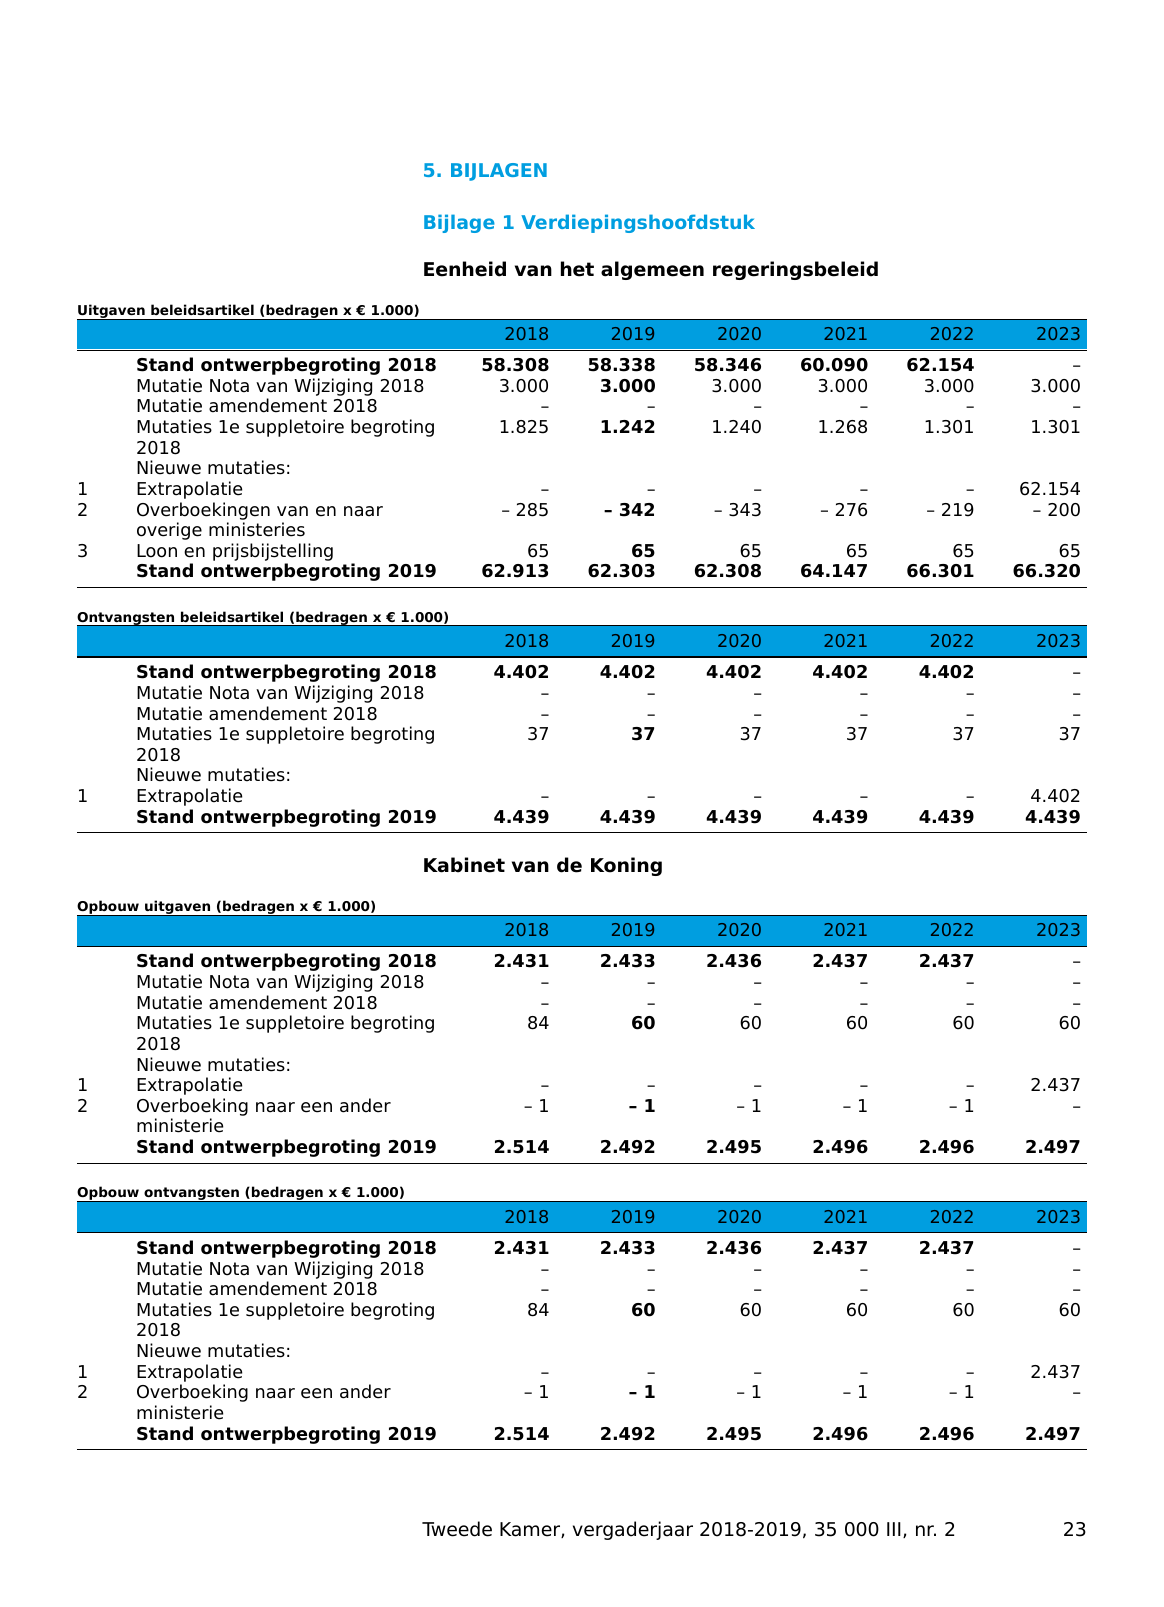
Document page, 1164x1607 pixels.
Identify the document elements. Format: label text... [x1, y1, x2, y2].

table_cell 60 [874, 1013, 980, 1054]
table_cell 4.402 [449, 658, 555, 683]
table_cell 65 [768, 541, 874, 561]
table_cell 2 [77, 1096, 130, 1137]
table_cell – [768, 993, 874, 1013]
table_cell – [980, 947, 1087, 972]
table_cell 4.439 [449, 807, 555, 832]
table_cell 84 [449, 1013, 555, 1054]
table_cell 1.301 [874, 417, 980, 458]
table_cell 60 [555, 1300, 661, 1341]
table_cell 3.000 [980, 376, 1087, 396]
table_cell Stand ontwerpbegroting 2018 [130, 947, 449, 972]
table_cell [661, 1341, 768, 1362]
table_cell – 343 [661, 500, 768, 541]
table_cell 37 [449, 724, 555, 765]
table_cell 1.240 [661, 417, 768, 458]
table_cell – [768, 704, 874, 724]
table_cell 65 [555, 541, 661, 561]
table_cell 4.439 [768, 807, 874, 832]
table_cell – [874, 479, 980, 499]
table_cell 2023 [980, 626, 1087, 656]
table_cell 64.147 [768, 561, 874, 587]
table_cell 1.268 [768, 417, 874, 458]
table_cell – 276 [768, 500, 874, 541]
table_cell 2021 [768, 916, 874, 946]
table_cell 2.437 [980, 1362, 1087, 1382]
table_cell 1 [77, 1362, 130, 1382]
table_cell 60 [661, 1013, 768, 1054]
table_cell 4.402 [874, 658, 980, 683]
table_cell 2019 [555, 1202, 661, 1232]
table_cell 60 [768, 1300, 874, 1341]
table_cell 2022 [874, 626, 980, 656]
table_cell [768, 458, 874, 479]
table_cell – 1 [768, 1382, 874, 1423]
table_cell [555, 1055, 661, 1075]
table_cell [77, 458, 130, 479]
table_cell 62.308 [661, 561, 768, 587]
table_cell 62.303 [555, 561, 661, 587]
table_cell – [449, 683, 555, 703]
table_cell 2.437 [874, 947, 980, 972]
table_cell 4.439 [980, 807, 1087, 832]
table_cell [980, 458, 1087, 479]
table_cell 4.439 [555, 807, 661, 832]
table_cell Mutatie Nota van Wijziging 2018 [130, 683, 449, 703]
table_cell 3.000 [661, 376, 768, 396]
table_cell 2023 [980, 1202, 1087, 1232]
table_cell – [874, 1075, 980, 1096]
table_cell [77, 1233, 130, 1258]
table_cell – 285 [449, 500, 555, 541]
subtitle Bijlage 1 Verdiepingshoofdstuk [422, 212, 1087, 234]
table_cell 4.402 [555, 658, 661, 683]
table_cell Overboeking naar een ander ministerie [130, 1382, 449, 1423]
table_cell – 1 [449, 1382, 555, 1423]
table_cell 1.242 [555, 417, 661, 458]
table_cell [130, 320, 449, 349]
table_cell – [980, 1259, 1087, 1279]
table_cell 2.492 [555, 1137, 661, 1162]
table_cell 2018 [449, 916, 555, 946]
table_cell 2.437 [768, 1233, 874, 1258]
table_cell 2022 [874, 916, 980, 946]
table_cell – [661, 786, 768, 807]
table_cell 58.346 [661, 351, 768, 376]
table_cell – [555, 1075, 661, 1096]
subtitle Kabinet van de Koning [422, 855, 1087, 877]
table_cell 2.433 [555, 947, 661, 972]
table_cell – [555, 993, 661, 1013]
table_cell – [555, 786, 661, 807]
table_cell 2.496 [874, 1424, 980, 1449]
table_cell 2.436 [661, 1233, 768, 1258]
table_cell 60 [874, 1300, 980, 1341]
table_cell – [874, 972, 980, 993]
table_cell [77, 1259, 130, 1279]
table_cell 2021 [768, 320, 874, 349]
table_cell [77, 351, 130, 376]
table_cell 2.492 [555, 1424, 661, 1449]
table_cell – [555, 704, 661, 724]
table_cell – [661, 993, 768, 1013]
table_cell – [980, 704, 1087, 724]
table_cell 2.431 [449, 947, 555, 972]
table_cell Extrapolatie [130, 1362, 449, 1382]
table_cell 2020 [661, 1202, 768, 1232]
table_cell – [449, 993, 555, 1013]
table_cell 84 [449, 1300, 555, 1341]
table_cell – [768, 1279, 874, 1300]
table_cell 2.496 [768, 1424, 874, 1449]
table_cell 2.437 [768, 947, 874, 972]
table_cell [555, 765, 661, 786]
table_cell – [980, 1382, 1087, 1423]
table_cell 2.496 [874, 1137, 980, 1162]
table_cell – [874, 786, 980, 807]
table_cell 4.402 [661, 658, 768, 683]
table_cell 2020 [661, 626, 768, 656]
table_cell [130, 626, 449, 656]
table_cell – [661, 396, 768, 417]
table_cell – [874, 1259, 980, 1279]
table_cell 2018 [449, 1202, 555, 1232]
table_cell – 342 [555, 500, 661, 541]
table_cell – [661, 683, 768, 703]
table_cell [77, 1300, 130, 1341]
table_cell 2 [77, 500, 130, 541]
table_cell [77, 396, 130, 417]
table_cell 1.825 [449, 417, 555, 458]
table_cell [77, 417, 130, 458]
table_cell – 1 [449, 1096, 555, 1137]
table_cell – [874, 1279, 980, 1300]
table_cell – [768, 786, 874, 807]
table_cell 58.338 [555, 351, 661, 376]
table_cell Mutaties 1e suppletoire begroting 2018 [130, 1013, 449, 1054]
table_cell 66.301 [874, 561, 980, 587]
table_cell [555, 458, 661, 479]
table_cell 2.514 [449, 1137, 555, 1162]
table_cell 2021 [768, 1202, 874, 1232]
table_cell – [768, 1259, 874, 1279]
table_cell 60.090 [768, 351, 874, 376]
table_cell 2.437 [874, 1233, 980, 1258]
table_cell – [980, 993, 1087, 1013]
table_cell Nieuwe mutaties: [130, 458, 449, 479]
table_cell Mutatie amendement 2018 [130, 993, 449, 1013]
table_cell [980, 765, 1087, 786]
table_cell – [980, 1233, 1087, 1258]
table_cell – [980, 658, 1087, 683]
table_cell – [555, 396, 661, 417]
table_cell 2018 [449, 626, 555, 656]
table_cell 2022 [874, 1202, 980, 1232]
table_cell 2018 [449, 320, 555, 349]
table_cell [77, 320, 130, 349]
subtitle Eenheid van het algemeen regeringsbeleid [422, 259, 1087, 281]
table_cell [555, 1341, 661, 1362]
table_cell – 1 [555, 1096, 661, 1137]
table_cell 37 [768, 724, 874, 765]
table_cell [874, 1341, 980, 1362]
table_cell – [980, 396, 1087, 417]
table_cell – [661, 972, 768, 993]
table_cell – 1 [874, 1382, 980, 1423]
table_cell – [768, 683, 874, 703]
table_cell 2.497 [980, 1424, 1087, 1449]
table_cell – [980, 1096, 1087, 1137]
table_cell 2020 [661, 916, 768, 946]
table_cell 2023 [980, 320, 1087, 349]
table_cell – [874, 683, 980, 703]
table_cell – [768, 1075, 874, 1096]
table_cell – [555, 479, 661, 499]
table_cell – [768, 396, 874, 417]
table_cell 2.433 [555, 1233, 661, 1258]
table_cell [77, 1341, 130, 1362]
table_cell Nieuwe mutaties: [130, 1341, 449, 1362]
table_cell Stand ontwerpbegroting 2019 [130, 1137, 449, 1162]
table_cell 65 [449, 541, 555, 561]
table_cell – [768, 1362, 874, 1382]
table_cell [77, 972, 130, 993]
table_cell 37 [980, 724, 1087, 765]
table_cell – 1 [555, 1382, 661, 1423]
table_cell Mutatie amendement 2018 [130, 396, 449, 417]
table_cell – [449, 396, 555, 417]
table_cell 2019 [555, 626, 661, 656]
table_cell 3.000 [874, 376, 980, 396]
table_cell – [449, 704, 555, 724]
table_cell – [661, 1075, 768, 1096]
table_cell 60 [661, 1300, 768, 1341]
table_cell – [980, 972, 1087, 993]
table_cell 1 [77, 1075, 130, 1096]
table_cell 65 [661, 541, 768, 561]
table_cell Extrapolatie [130, 1075, 449, 1096]
table_cell 60 [980, 1300, 1087, 1341]
table_cell – [874, 1362, 980, 1382]
table_cell 2019 [555, 916, 661, 946]
table_cell [77, 658, 130, 683]
table_cell [661, 458, 768, 479]
table_cell [77, 1055, 130, 1075]
table_cell [77, 626, 130, 656]
table_cell – [449, 972, 555, 993]
table_header Opbouw uitgaven (bedragen x € 1.000) [77, 899, 1087, 915]
table_cell – [555, 972, 661, 993]
table_cell 3.000 [555, 376, 661, 396]
table_cell [77, 1202, 130, 1232]
table_cell 1 [77, 786, 130, 807]
table_cell [77, 704, 130, 724]
table_cell – [449, 1362, 555, 1382]
table_cell Mutatie Nota van Wijziging 2018 [130, 1259, 449, 1279]
table_cell – [874, 704, 980, 724]
table_cell – [980, 683, 1087, 703]
table_cell – [980, 1279, 1087, 1300]
table_cell – 1 [874, 1096, 980, 1137]
table_cell 2.495 [661, 1424, 768, 1449]
table_cell Mutatie amendement 2018 [130, 1279, 449, 1300]
table_cell 62.154 [980, 479, 1087, 499]
table_cell 2021 [768, 626, 874, 656]
table_cell [77, 765, 130, 786]
table_cell 2.436 [661, 947, 768, 972]
table_cell – [661, 1279, 768, 1300]
table_cell 2.431 [449, 1233, 555, 1258]
table_cell Mutatie Nota van Wijziging 2018 [130, 376, 449, 396]
table_cell 1 [77, 479, 130, 499]
table_cell – 1 [661, 1382, 768, 1423]
table_cell [661, 765, 768, 786]
table_cell 2019 [555, 320, 661, 349]
table_cell [77, 947, 130, 972]
table_cell – [449, 786, 555, 807]
table_cell 66.320 [980, 561, 1087, 587]
table_cell 60 [980, 1013, 1087, 1054]
table_cell 3 [77, 541, 130, 561]
table_cell 3.000 [768, 376, 874, 396]
table_cell 2.496 [768, 1137, 874, 1162]
table_cell – [661, 479, 768, 499]
table_cell 4.439 [874, 807, 980, 832]
table_cell – [449, 1259, 555, 1279]
table_cell [77, 993, 130, 1013]
table_cell Stand ontwerpbegroting 2018 [130, 658, 449, 683]
table_cell [77, 1279, 130, 1300]
table_cell 62.913 [449, 561, 555, 587]
table_cell 2.497 [980, 1137, 1087, 1162]
table_cell [77, 376, 130, 396]
table_cell Stand ontwerpbegroting 2018 [130, 1233, 449, 1258]
table_cell – [555, 1279, 661, 1300]
table_cell [874, 765, 980, 786]
table_cell Mutaties 1e suppletoire begroting 2018 [130, 417, 449, 458]
table_cell [768, 1055, 874, 1075]
table_cell – 219 [874, 500, 980, 541]
table_cell [77, 683, 130, 703]
table_header Opbouw ontvangsten (bedragen x € 1.000) [77, 1185, 1087, 1201]
table_cell – [874, 396, 980, 417]
table_cell – 1 [661, 1096, 768, 1137]
table_cell Mutatie Nota van Wijziging 2018 [130, 972, 449, 993]
table_header Ontvangsten beleidsartikel (bedragen x € 1.000) [77, 610, 1087, 625]
table_cell – [555, 1259, 661, 1279]
table_cell 2 [77, 1382, 130, 1423]
table_cell 4.402 [768, 658, 874, 683]
table_cell 65 [980, 541, 1087, 561]
table_cell [77, 1137, 130, 1162]
table_cell [77, 724, 130, 765]
table_cell – [555, 683, 661, 703]
table_cell 1.301 [980, 417, 1087, 458]
subtitle 5. BIJLAGEN [422, 160, 1087, 182]
table_cell – [874, 993, 980, 1013]
table_cell Mutaties 1e suppletoire begroting 2018 [130, 1300, 449, 1341]
table_cell – [661, 1362, 768, 1382]
table_cell – [449, 1075, 555, 1096]
table_cell – 1 [768, 1096, 874, 1137]
table_header Uitgaven beleidsartikel (bedragen x € 1.000) [77, 303, 1087, 318]
table_cell Nieuwe mutaties: [130, 1055, 449, 1075]
table_cell [130, 1202, 449, 1232]
table_cell 4.439 [661, 807, 768, 832]
table_cell Mutaties 1e suppletoire begroting 2018 [130, 724, 449, 765]
table_cell – [555, 1362, 661, 1382]
table_cell – [661, 1259, 768, 1279]
table_cell 2023 [980, 916, 1087, 946]
table_cell [768, 1341, 874, 1362]
table_cell – [449, 1279, 555, 1300]
table_cell [449, 1055, 555, 1075]
table_cell – [768, 479, 874, 499]
table_cell [874, 458, 980, 479]
table_cell Extrapolatie [130, 479, 449, 499]
table_cell [77, 561, 130, 587]
table_cell [449, 765, 555, 786]
table_cell [874, 1055, 980, 1075]
table_cell 2.495 [661, 1137, 768, 1162]
table_cell 37 [555, 724, 661, 765]
table_cell [980, 1055, 1087, 1075]
table_cell – [768, 972, 874, 993]
table_cell Mutatie amendement 2018 [130, 704, 449, 724]
table_cell [130, 916, 449, 946]
table_cell [661, 1055, 768, 1075]
table_cell 60 [768, 1013, 874, 1054]
table_cell 2020 [661, 320, 768, 349]
table_cell 60 [555, 1013, 661, 1054]
table_cell 65 [874, 541, 980, 561]
table_cell [77, 1424, 130, 1449]
table_cell – [449, 479, 555, 499]
table_cell – 200 [980, 500, 1087, 541]
table_cell [980, 1341, 1087, 1362]
table_cell [768, 765, 874, 786]
table_cell 4.402 [980, 786, 1087, 807]
table_cell Stand ontwerpbegroting 2019 [130, 1424, 449, 1449]
table_cell 2.514 [449, 1424, 555, 1449]
table_cell 2022 [874, 320, 980, 349]
table_cell Stand ontwerpbegroting 2019 [130, 807, 449, 832]
table_cell [449, 458, 555, 479]
table_cell 2.437 [980, 1075, 1087, 1096]
table_cell [77, 916, 130, 946]
table_cell 58.308 [449, 351, 555, 376]
table_cell Stand ontwerpbegroting 2019 [130, 561, 449, 587]
table_cell – [661, 704, 768, 724]
table_cell [77, 807, 130, 832]
table_cell Extrapolatie [130, 786, 449, 807]
table_cell [77, 1013, 130, 1054]
table_cell 37 [661, 724, 768, 765]
table_cell Stand ontwerpbegroting 2018 [130, 351, 449, 376]
table_cell Overboekingen van en naar overige ministeries [130, 500, 449, 541]
table_cell Loon en prijsbijstelling [130, 541, 449, 561]
table_cell Overboeking naar een ander ministerie [130, 1096, 449, 1137]
table_cell 3.000 [449, 376, 555, 396]
table_cell 62.154 [874, 351, 980, 376]
table_cell – [980, 351, 1087, 376]
table_cell [449, 1341, 555, 1362]
table_cell Nieuwe mutaties: [130, 765, 449, 786]
table_cell 37 [874, 724, 980, 765]
